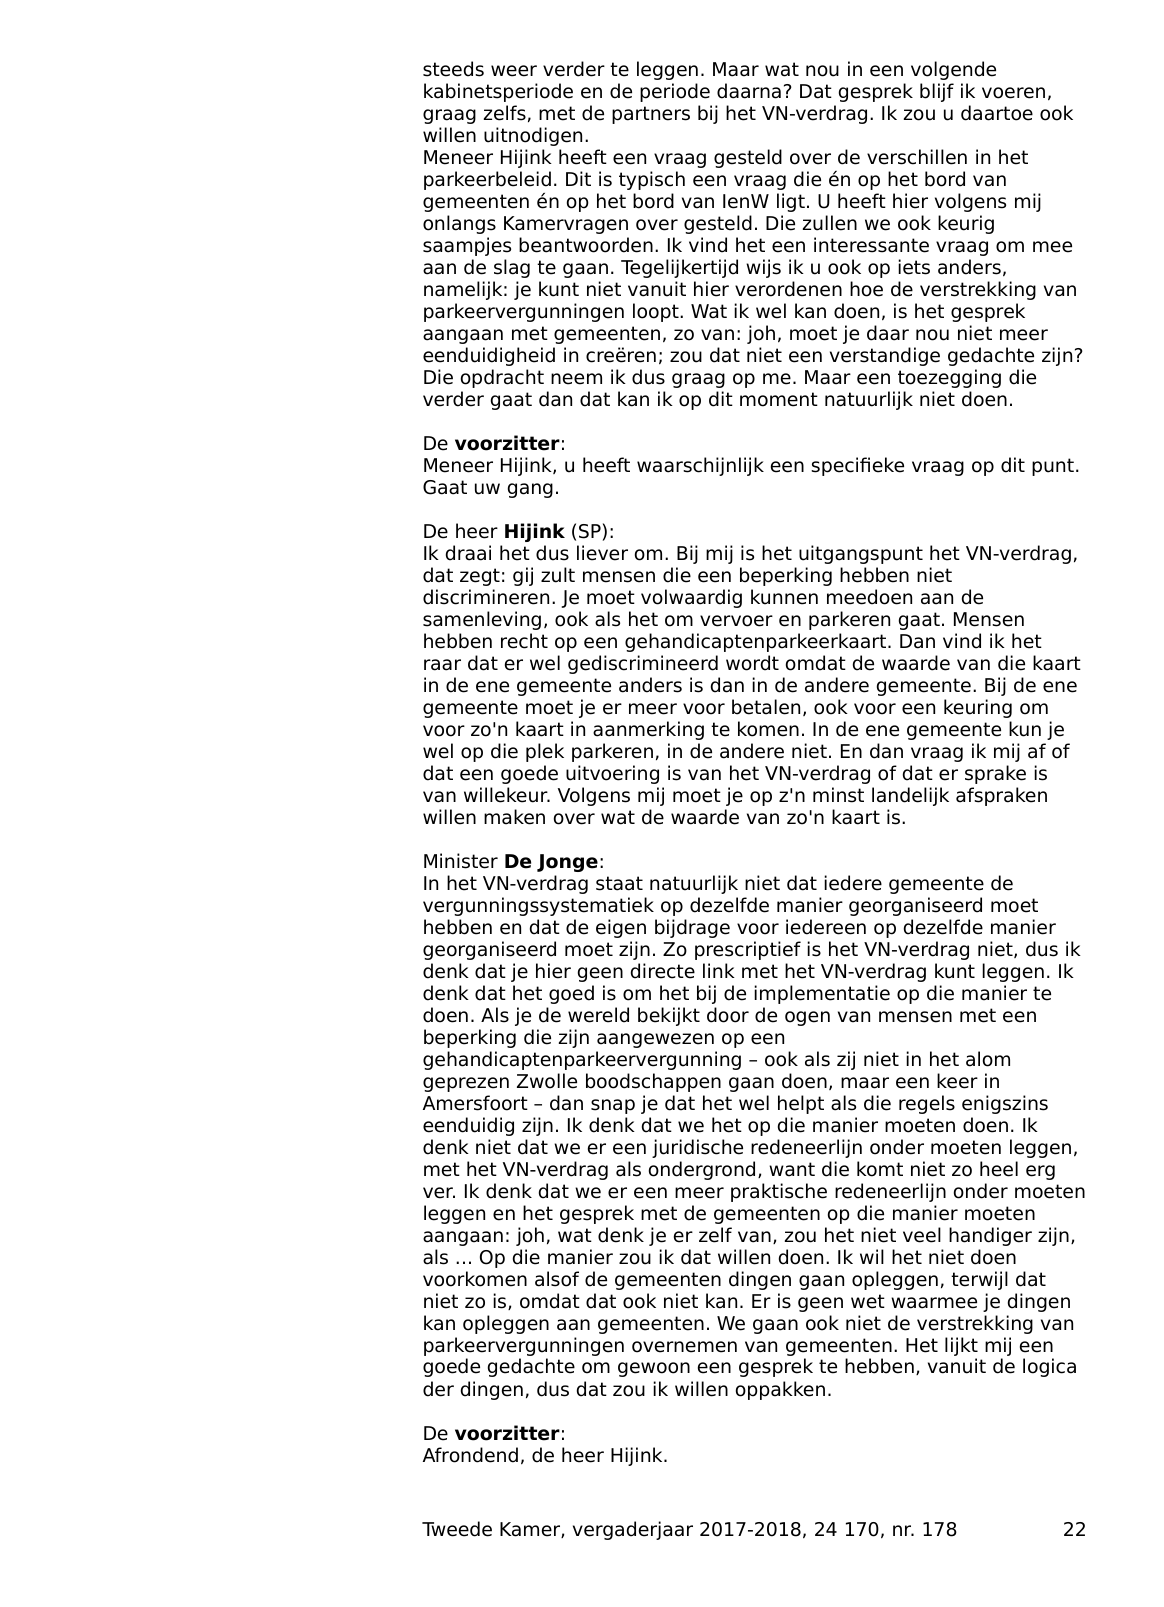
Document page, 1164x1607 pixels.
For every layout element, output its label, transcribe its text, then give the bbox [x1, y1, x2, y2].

text De heer Hijink (SP): [422, 521, 1087, 543]
text Meneer Hijink heeft een vraag gesteld over de verschillen in het parkeerbeleid. Dit is typisch een vraag die én op het bord van gemeenten én op het bord van IenW ligt. U heeft hier volgens mij onlangs Kamervragen over gesteld. Die zullen we ook keurig saampjes beantwoorden. Ik vind het een interessante vraag om mee aan de slag te gaan. Tegelijkertijd wijs ik u ook op iets anders, namelijk: je kunt niet vanuit hier verordenen hoe de verstrekking van parkeervergunningen loopt. Wat ik wel kan doen, is het gesprek aangaan met gemeenten, zo van: joh, moet je daar nou niet meer eenduidigheid in creëren; zou dat niet een verstandige gedachte zijn? Die opdracht neem ik dus graag op me. Maar een toezegging die verder gaat dan dat kan ik op dit moment natuurlijk niet doen. [422, 147, 1087, 411]
text Afrondend, de heer Hijink. [422, 1444, 1087, 1467]
text Meneer Hijink, u heeft waarschijnlijk een specifieke vraag op dit punt. Gaat uw gang. [422, 455, 1087, 499]
text steeds weer verder te leggen. Maar wat nou in een volgende kabinetsperiode en de periode daarna? Dat gesprek blijf ik voeren, graag zelfs, met de partners bij het VN-verdrag. Ik zou u daartoe ook willen uitnodigen. [422, 59, 1087, 147]
text Minister De Jonge: [422, 851, 1087, 873]
text De voorzitter: [422, 1423, 1087, 1444]
text In het VN-verdrag staat natuurlijk niet dat iedere gemeente de vergunningssystematiek op dezelfde manier georganiseerd moet hebben en dat de eigen bijdrage voor iedereen op dezelfde manier georganiseerd moet zijn. Zo prescriptief is het VN-verdrag niet, dus ik denk dat je hier geen directe link met het VN-verdrag kunt leggen. Ik denk dat het goed is om het bij de implementatie op die manier te doen. Als je de wereld bekijkt door de ogen van mensen met een beperking die zijn aangewezen op een gehandicaptenparkeervergunning – ook als zij niet in het alom geprezen Zwolle boodschappen gaan doen, maar een keer in Amersfoort – dan snap je dat het wel helpt als die regels enigszins eenduidig zijn. Ik denk dat we het op die manier moeten doen. Ik denk niet dat we er een juridische redeneerlijn onder moeten leggen, met het VN-verdrag als ondergrond, want die komt niet zo heel erg ver. Ik denk dat we er een meer praktische redeneerlijn onder moeten leggen en het gesprek met de gemeenten op die manier moeten aangaan: joh, wat denk je er zelf van, zou het niet veel handiger zijn, als ... Op die manier zou ik dat willen doen. Ik wil het niet doen voorkomen alsof de gemeenten dingen gaan opleggen, terwijl dat niet zo is, omdat dat ook niet kan. Er is geen wet waarmee je dingen kan opleggen aan gemeenten. We gaan ook niet de verstrekking van parkeervergunningen overnemen van gemeenten. Het lijkt mij een goede gedachte om gewoon een gesprek te hebben, vanuit de logica der dingen, dus dat zou ik willen oppakken. [422, 873, 1087, 1400]
text Ik draai het dus liever om. Bij mij is het uitgangspunt het VN-verdrag, dat zegt: gij zult mensen die een beperking hebben niet discrimineren. Je moet volwaardig kunnen meedoen aan de samenleving, ook als het om vervoer en parkeren gaat. Mensen hebben recht op een gehandicaptenparkeerkaart. Dan vind ik het raar dat er wel gediscrimineerd wordt omdat de waarde van die kaart in de ene gemeente anders is dan in de andere gemeente. Bij de ene gemeente moet je er meer voor betalen, ook voor een keuring om voor zo'n kaart in aanmerking te komen. In de ene gemeente kun je wel op die plek parkeren, in de andere niet. En dan vraag ik mij af of dat een goede uitvoering is van het VN-verdrag of dat er sprake is van willekeur. Volgens mij moet je op z'n minst landelijk afspraken willen maken over wat de waarde van zo'n kaart is. [422, 543, 1087, 829]
text De voorzitter: [422, 433, 1087, 455]
